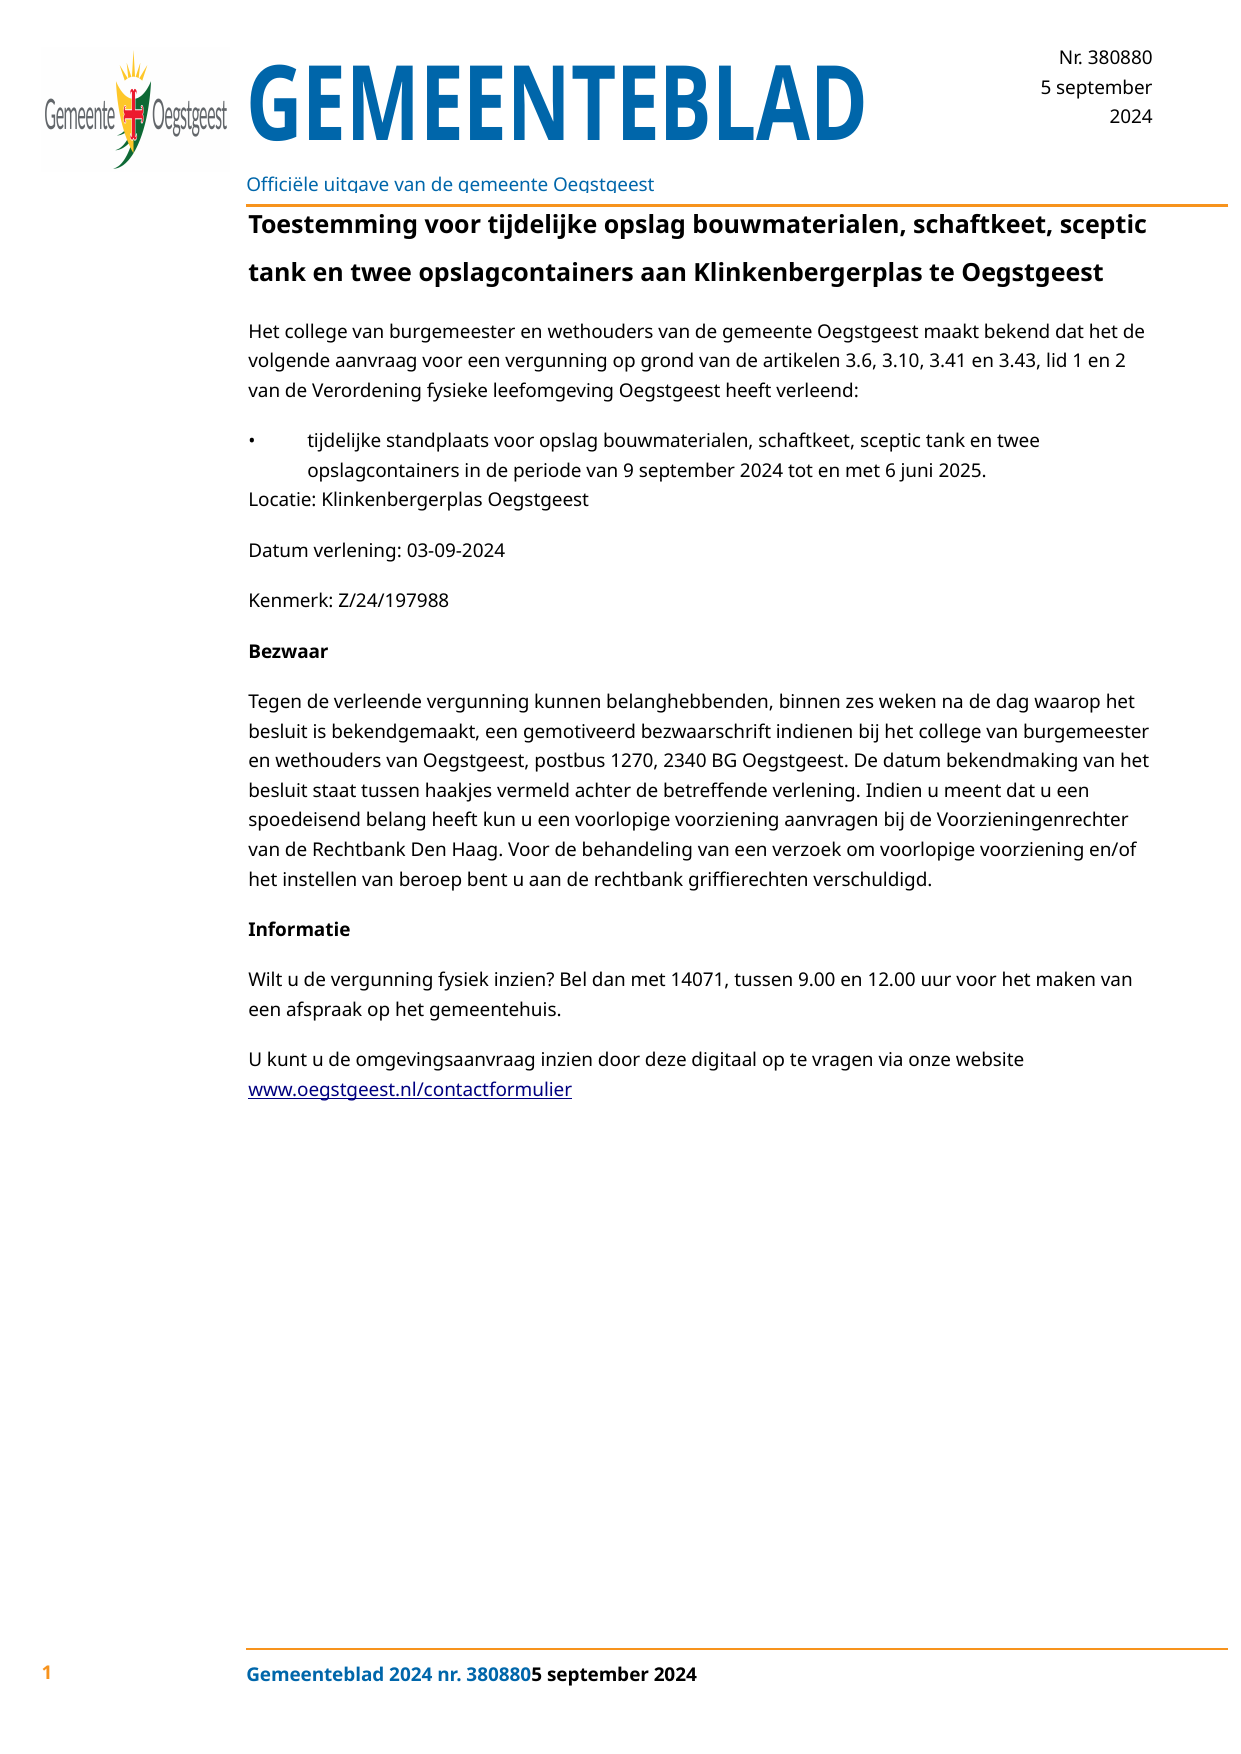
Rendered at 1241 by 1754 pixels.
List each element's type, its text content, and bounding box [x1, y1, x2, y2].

text Kenmerk: Z/24/197988 [248, 587, 1152, 613]
picture [41, 47, 231, 172]
text U kunt u de omgevingsaanvraag inzien door deze digitaal op te vragen via onze website www.oegstgeest.nl/contactformulier [248, 1047, 1152, 1102]
text Tegen de verleende vergunning kunnen belanghebbenden, binnen zes weken na de dag waarop het besluit is bekendgemaakt, een gemotiveerd bezwaarschrift indienen bij het college van burgemeester en wethouders van Oegstgeest, postbus 1270, 2340 BG Oegstgeest. De datum bekendmaking van het besluit staat tussen haakjes vermeld achter de betreffende verlening. Indien u meent dat u een spoedeisend belang heeft kun u een voorlopige voorziening aanvragen bij de Voorzieningenrechter van de Rechtbank Den Haag. Voor de behandeling van een verzoek om voorlopige voorziening en/of het instellen van beroep bent u aan de rechtbank griffierechten verschuldigd. [248, 688, 1152, 892]
text Informatie [248, 916, 1152, 942]
list tijdelijke standplaats voor opslag bouwmaterialen, schaftkeet, sceptic tank en twee opslagcontainers in de periode van 9 september 2024 tot en met 6 juni 2025. [248, 427, 1152, 483]
text Locatie: Klinkenbergerplas Oegstgeest [248, 487, 1152, 512]
text Het college van burgemeester en wethouders van de gemeente Oegstgeest maakt bekend dat het de volgende aanvraag voor een vergunning op grond van de artikelen 3.6, 3.10, 3.41 en 3.43, lid 1 en 2 van de Verordening fysieke leefomgeving Oegstgeest heeft verleend: [248, 318, 1152, 403]
text Datum verlening: 03-09-2024 [248, 537, 1152, 563]
text Wilt u de vergunning fysiek inzien? Bel dan met 14071, tussen 9.00 en 12.00 uur voor het maken van een afspraak op het gemeentehuis. [248, 967, 1152, 1022]
text Bezwaar [248, 638, 1152, 664]
text Toestemming voor tijdelijke opslag bouwmaterialen, schaftkeet, sceptic tank en twee opslagcontainers aan Klinkenbergerplas te Oegstgeest [248, 207, 1152, 288]
